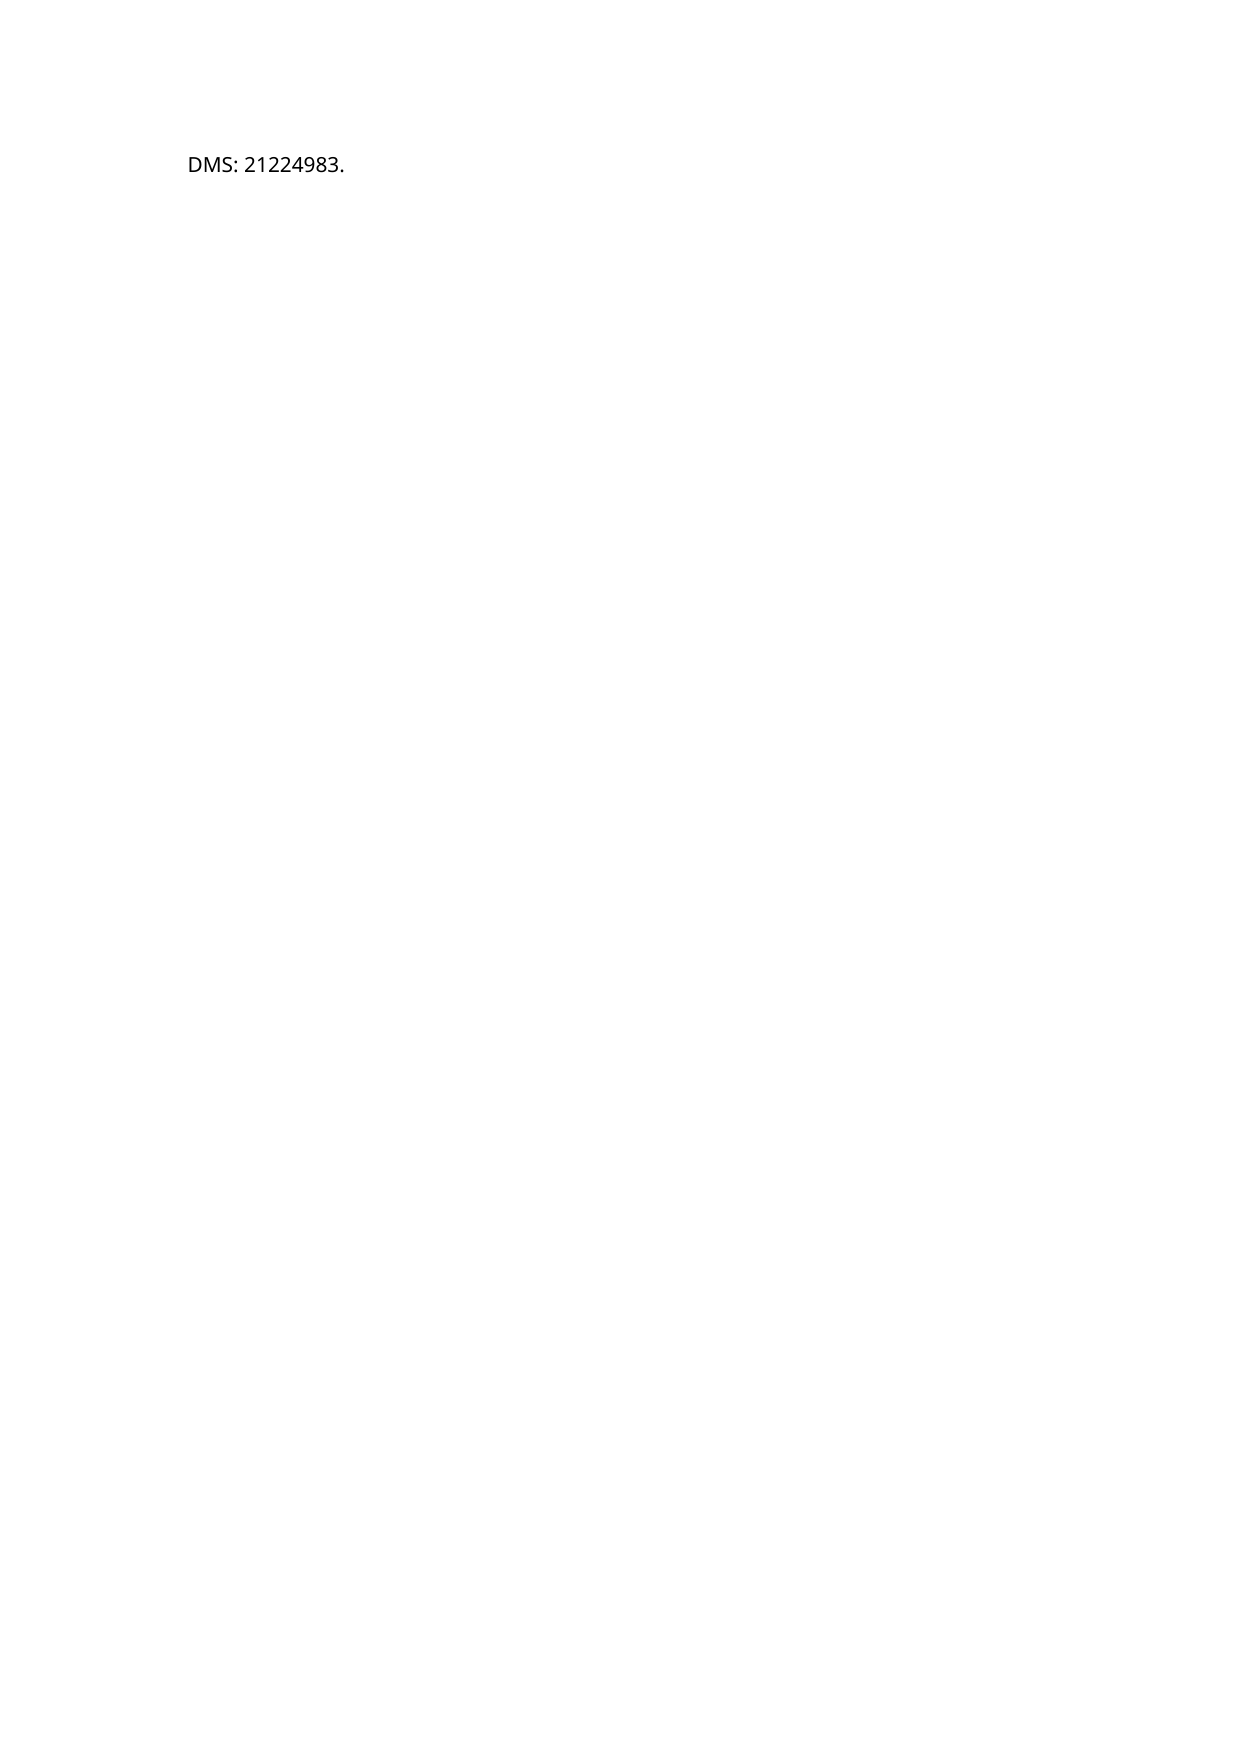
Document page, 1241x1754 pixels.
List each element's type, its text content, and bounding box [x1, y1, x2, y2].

text DMS: 21224983. [187, 150, 1053, 178]
